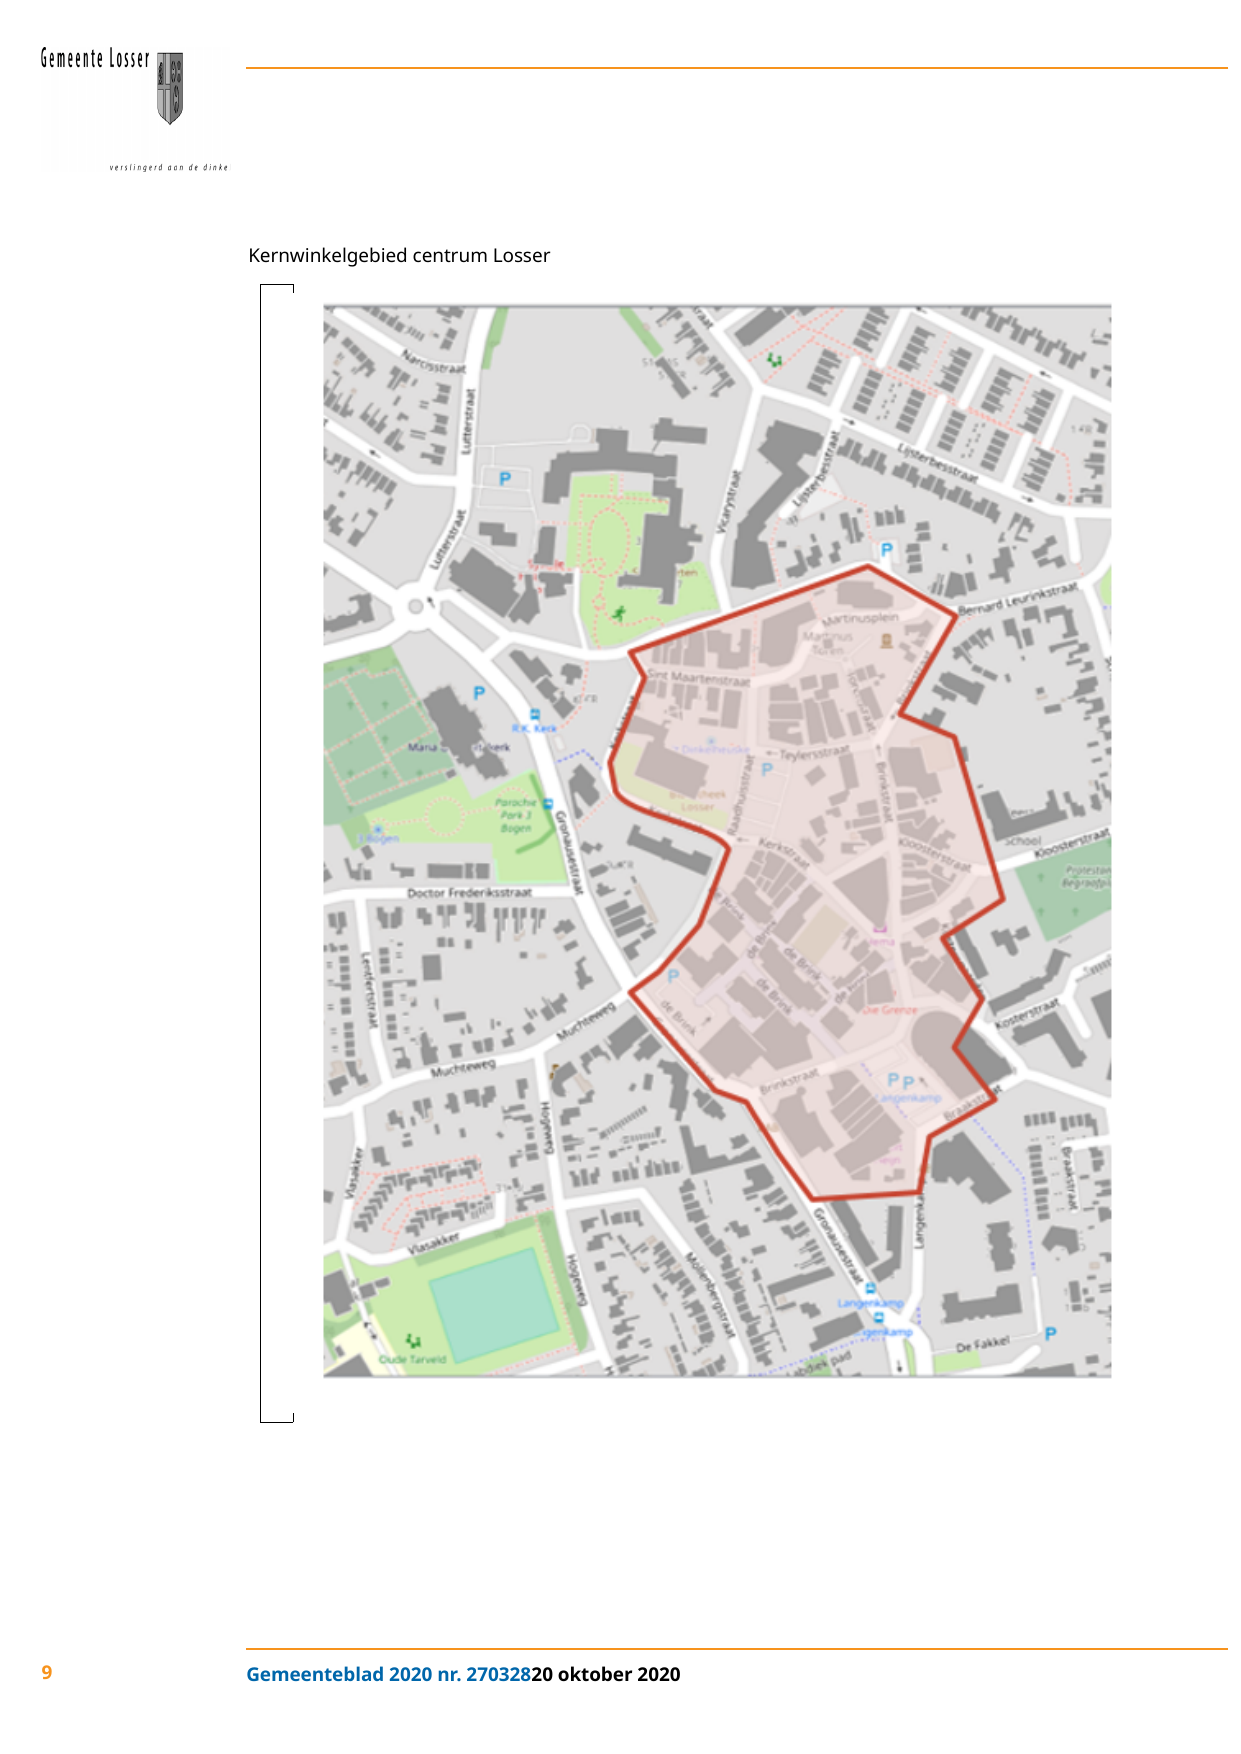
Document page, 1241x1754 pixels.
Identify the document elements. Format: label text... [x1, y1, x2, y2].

picture [41, 47, 231, 172]
text Kernwinkelgebied centrum Losser [248, 243, 1152, 268]
picture [268, 293, 1161, 1413]
